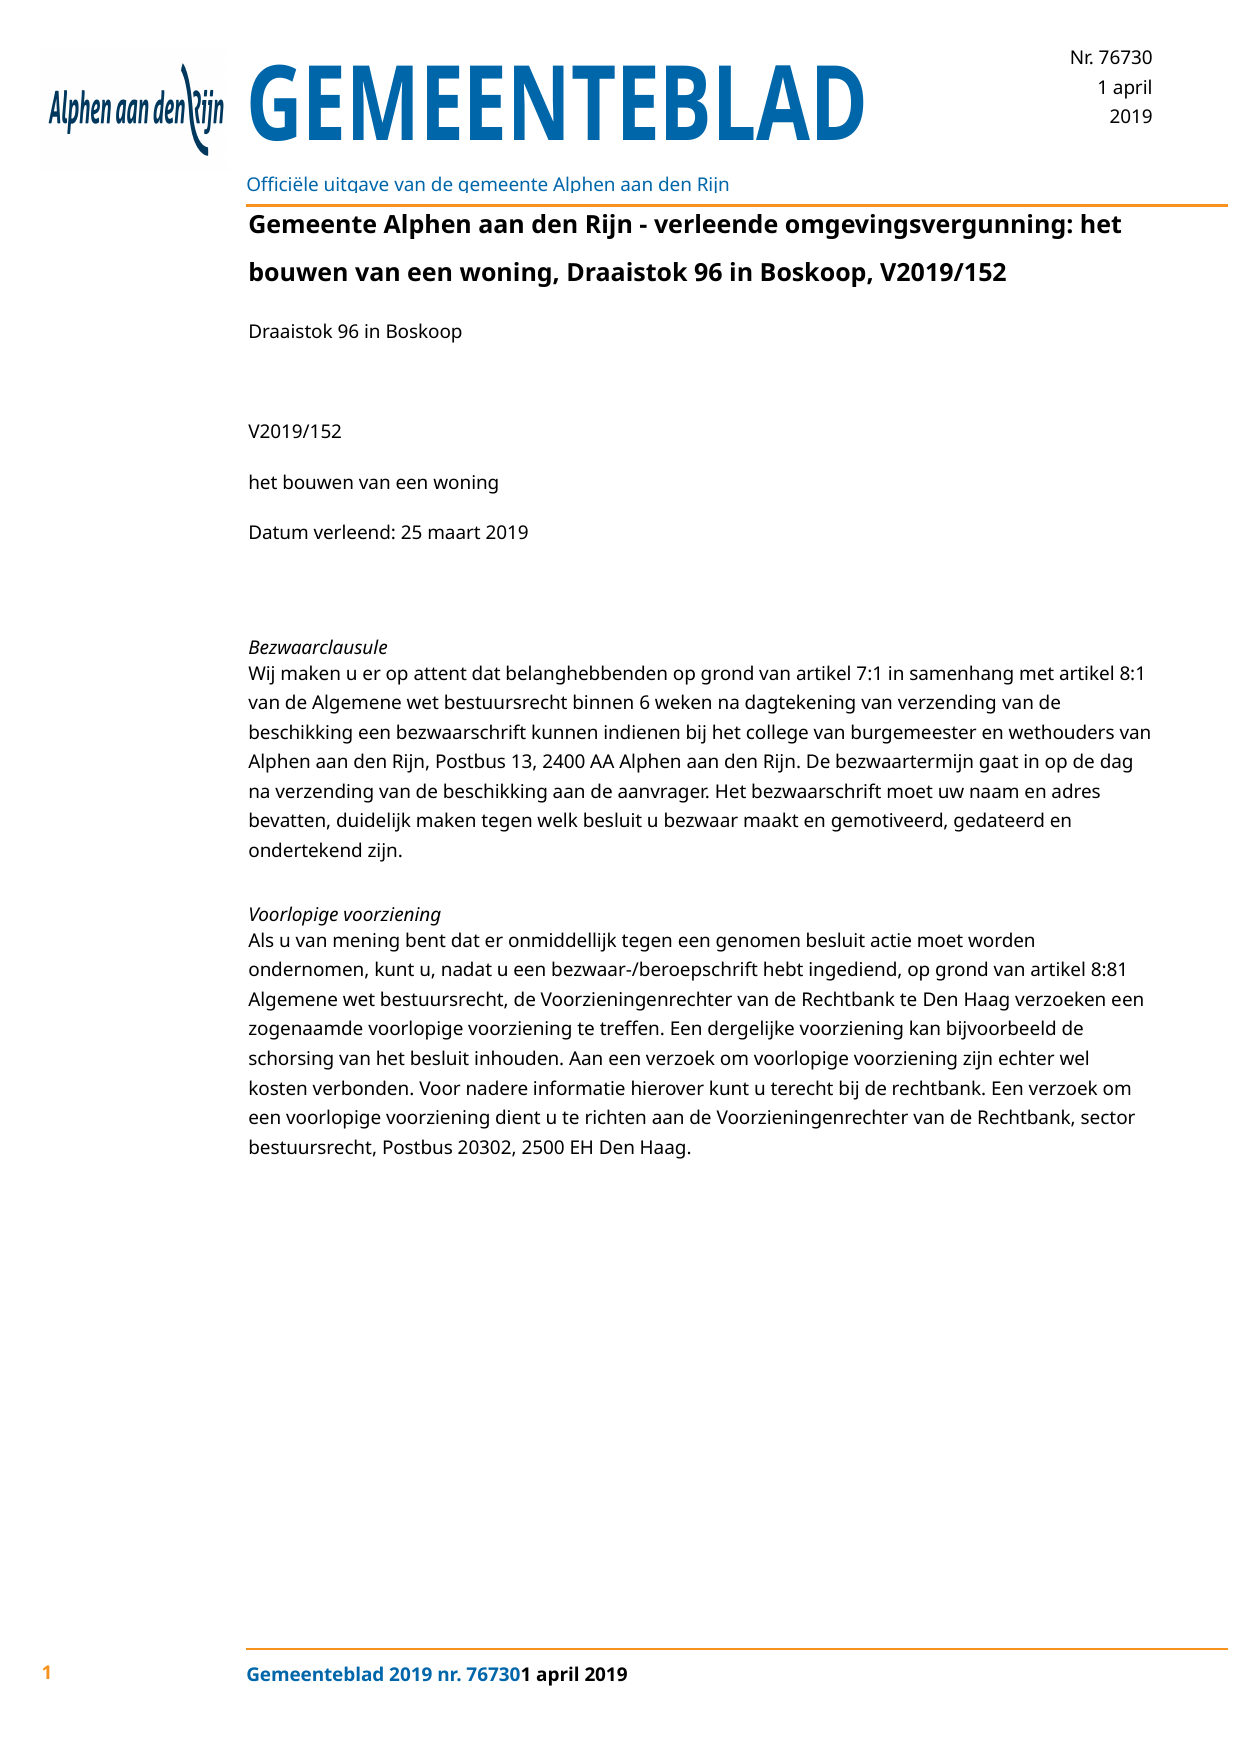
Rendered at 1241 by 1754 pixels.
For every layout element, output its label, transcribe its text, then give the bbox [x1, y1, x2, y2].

text Als u van mening bent dat er onmiddellijk tegen een genomen besluit actie moet worden ondernomen, kunt u, nadat u een bezwaar-/beroepschrift hebt ingediend, op grond van artikel 8:81 Algemene wet bestuursrecht, de Voorzieningenrechter van de Rechtbank te Den Haag verzoeken een zogenaamde voorlopige voorziening te treffen. Een dergelijke voorziening kan bijvoorbeeld de schorsing van het besluit inhouden. Aan een verzoek om voorlopige voorziening zijn echter wel kosten verbonden. Voor nadere informatie hierover kunt u terecht bij de rechtbank. Een verzoek om een voorlopige voorziening dient u te richten aan de Voorzieningenrechter van de Rechtbank, sector bestuursrecht, Postbus 20302, 2500 EH Den Haag. [248, 927, 1152, 1160]
text Bezwaarclausule [248, 634, 1152, 660]
text Gemeente Alphen aan den Rijn - verleende omgevingsvergunning: het bouwen van een woning, Draaistok 96 in Boskoop, V2019/152 [248, 207, 1152, 288]
text Wij maken u er op attent dat belanghebbenden op grond van artikel 7:1 in samenhang met artikel 8:1 van de Algemene wet bestuursrecht binnen 6 weken na dagtekening van verzending van de beschikking een bezwaarschrift kunnen indienen bij het college van burgemeester en wethouders van Alphen aan den Rijn, Postbus 13, 2400 AA Alphen aan den Rijn. De bezwaartermijn gaat in op de dag na verzending van de beschikking aan de aanvrager. Het bezwaarschrift moet uw naam en adres bevatten, duidelijk maken tegen welk besluit u bezwaar maakt en gemotiveerd, gedateerd en ondertekend zijn. [248, 660, 1152, 863]
text V2019/152 [248, 419, 1152, 444]
picture [41, 47, 231, 172]
text Datum verleend: 25 maart 2019 [248, 519, 1152, 545]
text Draaistok 96 in Boskoop [248, 318, 1152, 344]
text het bouwen van een woning [248, 469, 1152, 495]
text Voorlopige voorziening [248, 901, 1152, 927]
